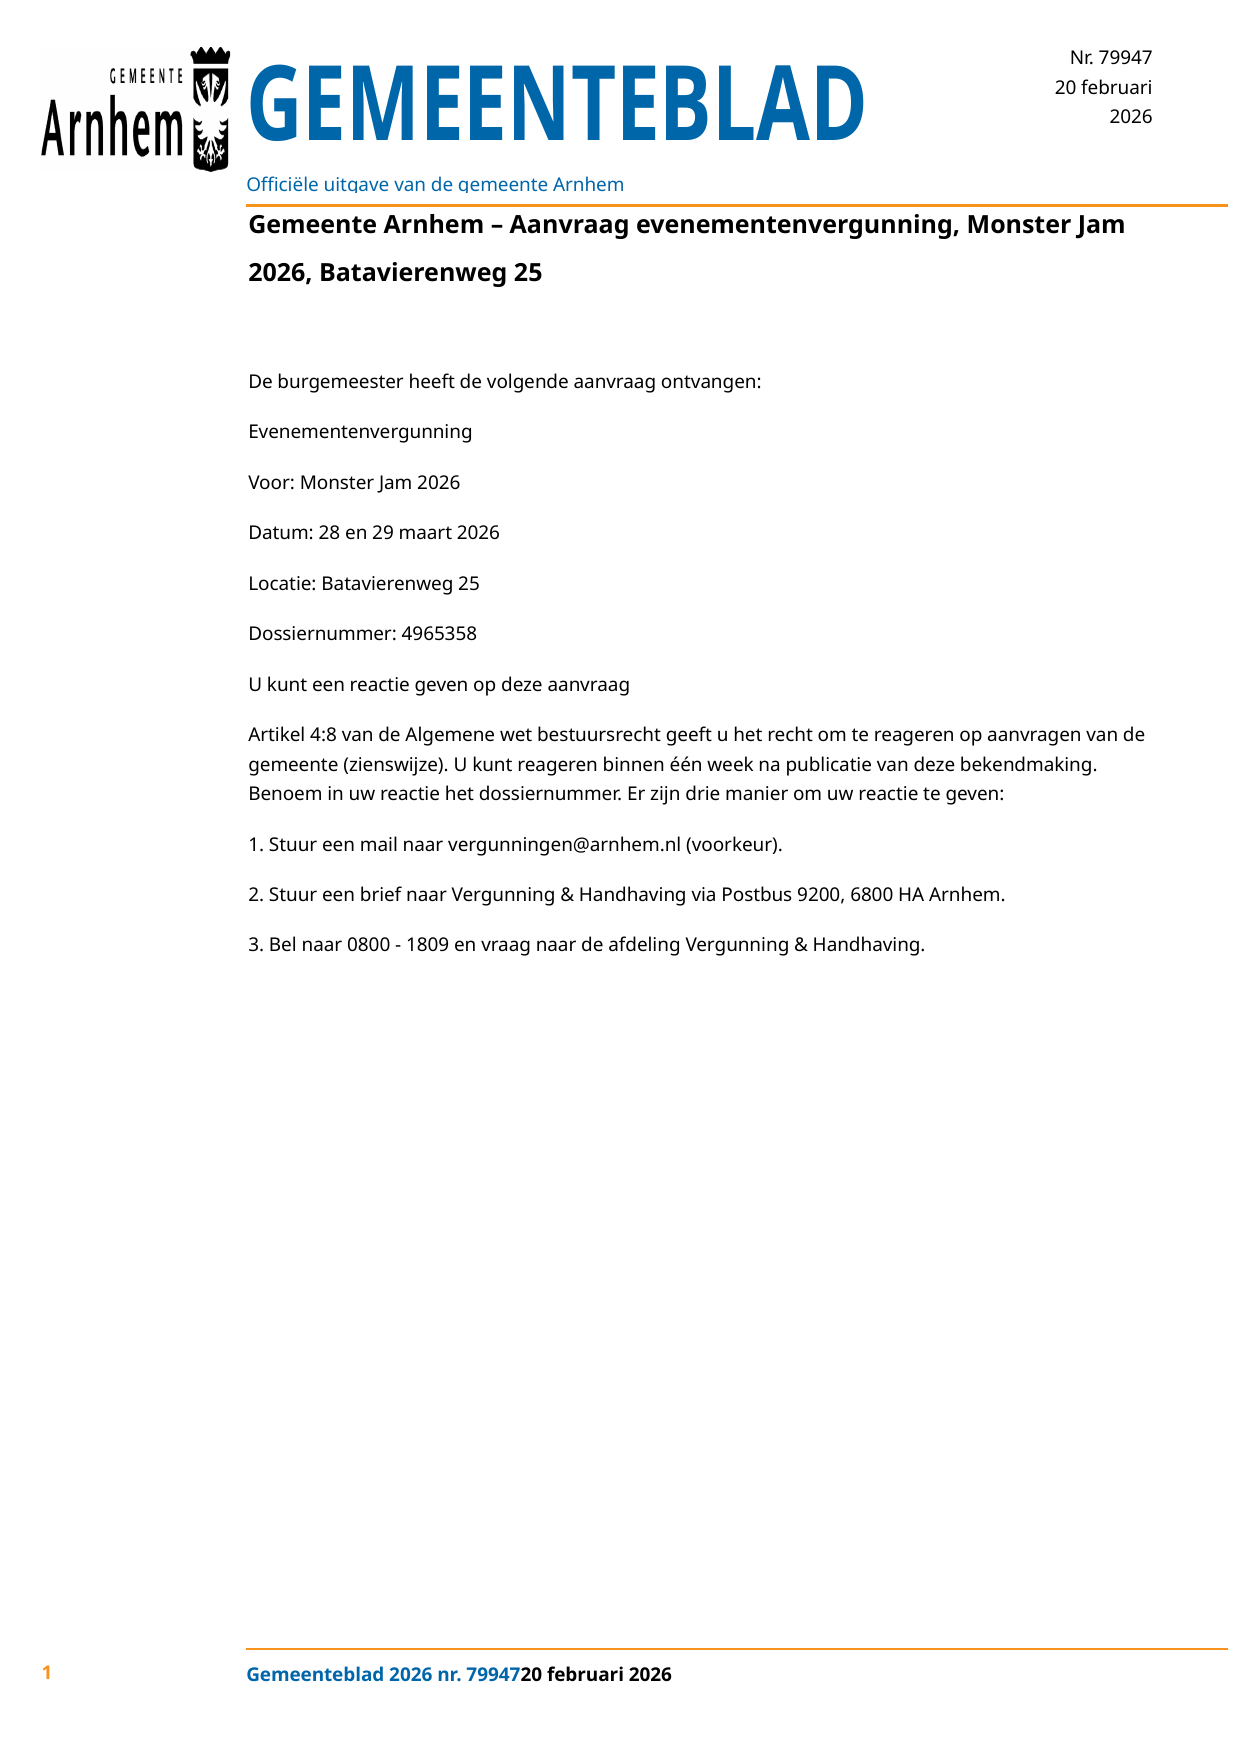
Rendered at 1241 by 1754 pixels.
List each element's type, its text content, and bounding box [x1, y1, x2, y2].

text Voor: Monster Jam 2026 [248, 469, 1152, 495]
text Locatie: Batavierenweg 25 [248, 570, 1152, 596]
text Dossiernummer: 4965358 [248, 620, 1152, 646]
text De burgemeester heeft de volgende aanvraag ontvangen: [248, 368, 1152, 394]
text 3. Bel naar 0800 - 1809 en vraag naar de afdeling Vergunning & Handhaving. [248, 932, 1152, 957]
text Gemeente Arnhem – Aanvraag evenementenvergunning, Monster Jam 2026, Batavierenweg 25 [248, 207, 1152, 288]
text 2. Stuur een brief naar Vergunning & Handhaving via Postbus 9200, 6800 HA Arnhem. [248, 881, 1152, 907]
text Evenementenvergunning [248, 419, 1152, 444]
picture [41, 47, 231, 172]
text U kunt een reactie geven op deze aanvraag [248, 671, 1152, 697]
text 1. Stuur een mail naar vergunningen@arnhem.nl (voorkeur). [248, 831, 1152, 857]
text Datum: 28 en 29 maart 2026 [248, 519, 1152, 545]
text Artikel 4:8 van de Algemene wet bestuursrecht geeft u het recht om te reageren op aanvragen van de gemeente (zienswijze). U kunt reageren binnen één week na publicatie van deze bekendmaking. Benoem in uw reactie het dossiernummer. Er zijn drie manier om uw reactie te geven: [248, 721, 1152, 806]
